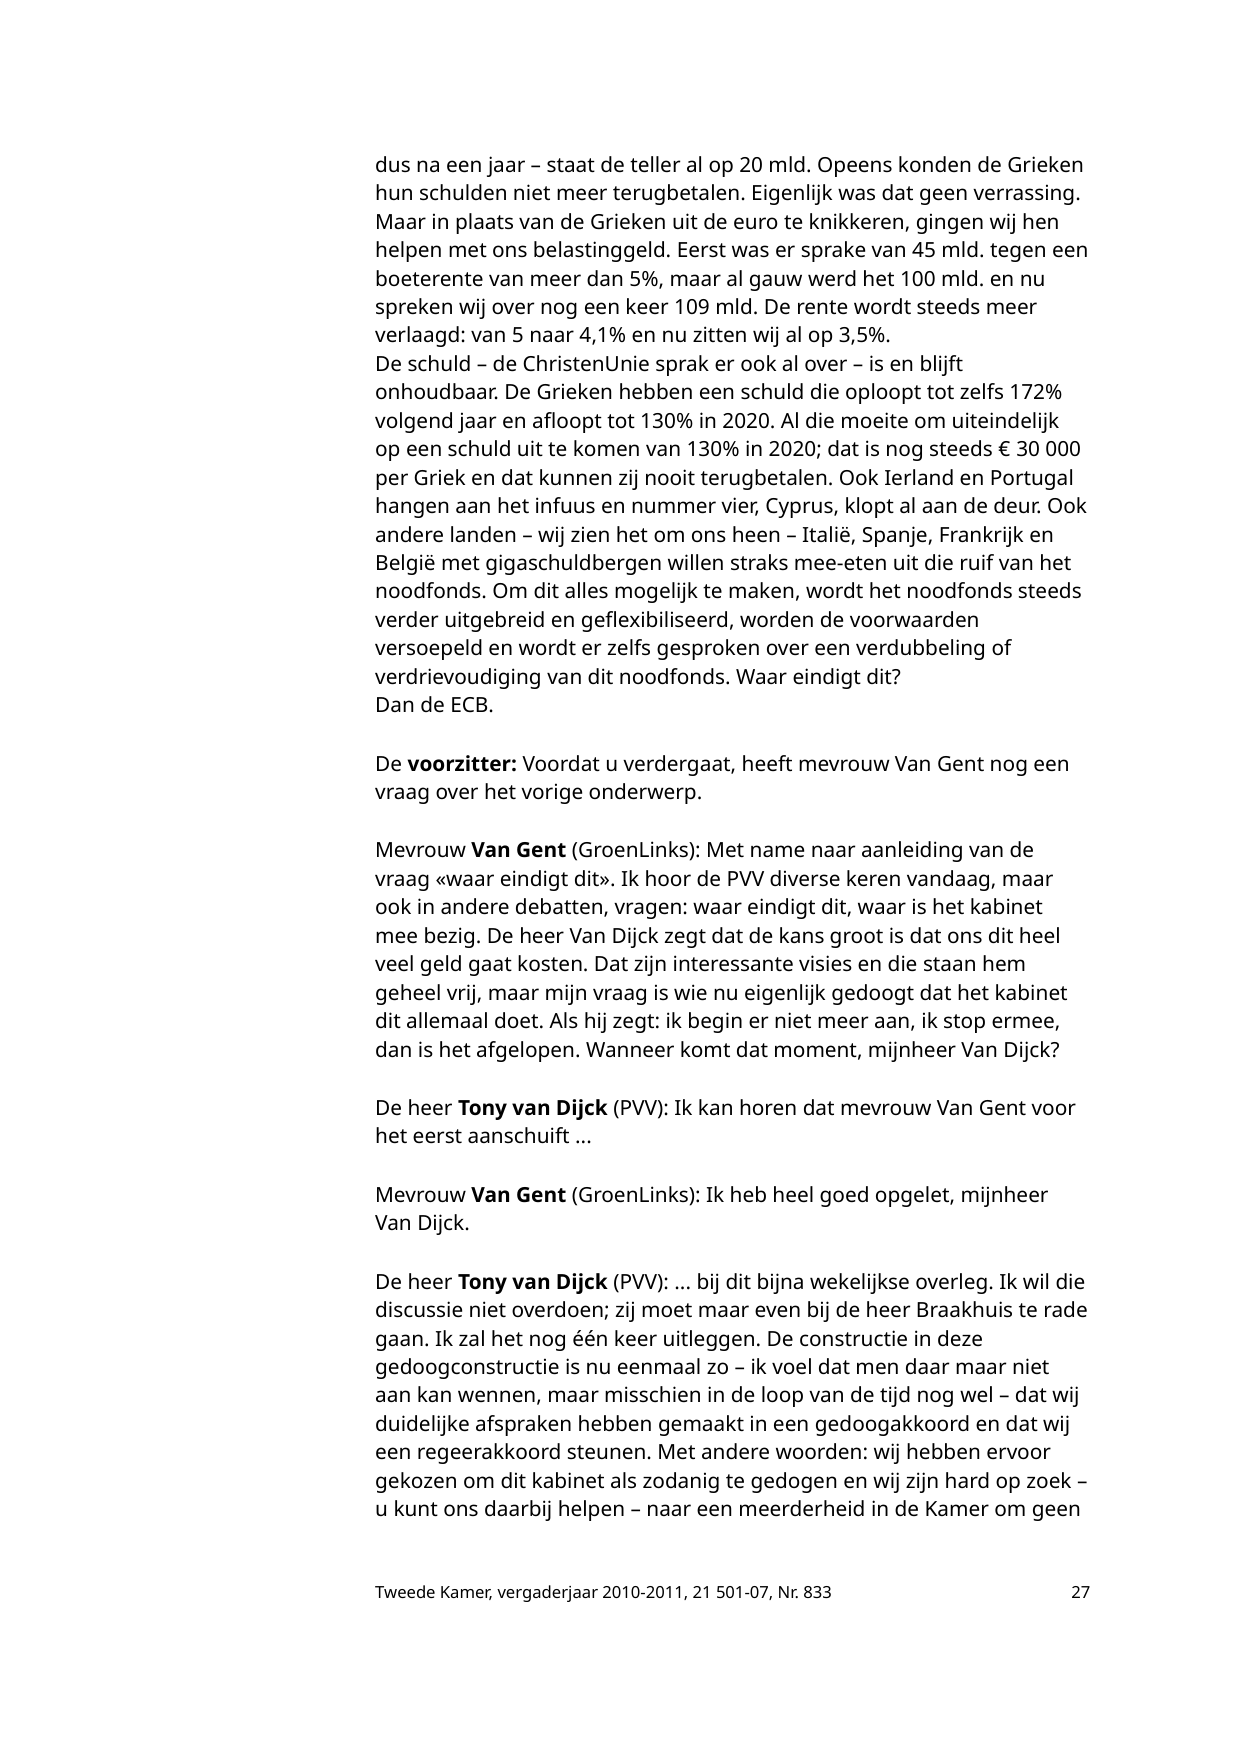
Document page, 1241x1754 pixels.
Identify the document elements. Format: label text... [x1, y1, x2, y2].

text De schuld – de ChristenUnie sprak er ook al over – is en blijft onhoudbaar. De Grieken hebben een schuld die oploopt tot zelfs 172% volgend jaar en afloopt tot 130% in 2020. Al die moeite om uiteindelijk op een schuld uit te komen van 130% in 2020; dat is nog steeds € 30 000 per Griek en dat kunnen zij nooit terugbetalen. Ook Ierland en Portugal hangen aan het infuus en nummer vier, Cyprus, klopt al aan de deur. Ook andere landen – wij zien het om ons heen – Italië, Spanje, Frankrijk en België met gigaschuldbergen willen straks mee-eten uit die ruif van het noodfonds. Om dit alles mogelijk te maken, wordt het noodfonds steeds verder uitgebreid en geflexibiliseerd, worden de voorwaarden versoepeld en wordt er zelfs gesproken over een verdubbeling of verdrievoudiging van dit noodfonds. Waar eindigt dit? [375, 349, 1090, 690]
text dus na een jaar – staat de teller al op 20 mld. Opeens konden de Grieken hun schulden niet meer terugbetalen. Eigenlijk was dat geen verrassing. Maar in plaats van de Grieken uit de euro te knikkeren, gingen wij hen helpen met ons belastinggeld. Eerst was er sprake van 45 mld. tegen een boeterente van meer dan 5%, maar al gauw werd het 100 mld. en nu spreken wij over nog een keer 109 mld. De rente wordt steeds meer verlaagd: van 5 naar 4,1% en nu zitten wij al op 3,5%. [375, 150, 1090, 349]
text De heer Tony van Dijck (PVV): ... bij dit bijna wekelijkse overleg. Ik wil die discussie niet overdoen; zij moet maar even bij de heer Braakhuis te rade gaan. Ik zal het nog één keer uitleggen. De constructie in deze gedoogconstructie is nu eenmaal zo – ik voel dat men daar maar niet aan kan wennen, maar misschien in de loop van de tijd nog wel – dat wij duidelijke afspraken hebben gemaakt in een gedoogakkoord en dat wij een regeerakkoord steunen. Met andere woorden: wij hebben ervoor gekozen om dit kabinet als zodanig te gedogen en wij zijn hard op zoek – u kunt ons daarbij helpen – naar een meerderheid in de Kamer om geen [375, 1267, 1090, 1523]
text De heer Tony van Dijck (PVV): Ik kan horen dat mevrouw Van Gent voor het eerst aanschuift ... [375, 1093, 1090, 1150]
text Mevrouw Van Gent (GroenLinks): Met name naar aanleiding van de vraag «waar eindigt dit». Ik hoor de PVV diverse keren vandaag, maar ook in andere debatten, vragen: waar eindigt dit, waar is het kabinet mee bezig. De heer Van Dijck zegt dat de kans groot is dat ons dit heel veel geld gaat kosten. Dat zijn interessante visies en die staan hem geheel vrij, maar mijn vraag is wie nu eigenlijk gedoogt dat het kabinet dit allemaal doet. Als hij zegt: ik begin er niet meer aan, ik stop ermee, dan is het afgelopen. Wanneer komt dat moment, mijnheer Van Dijck? [375, 836, 1090, 1063]
text Mevrouw Van Gent (GroenLinks): Ik heb heel goed opgelet, mijnheer Van Dijck. [375, 1180, 1090, 1237]
text De voorzitter: Voordat u verdergaat, heeft mevrouw Van Gent nog een vraag over het vorige onderwerp. [375, 749, 1090, 806]
text Dan de ECB. [375, 690, 1090, 719]
